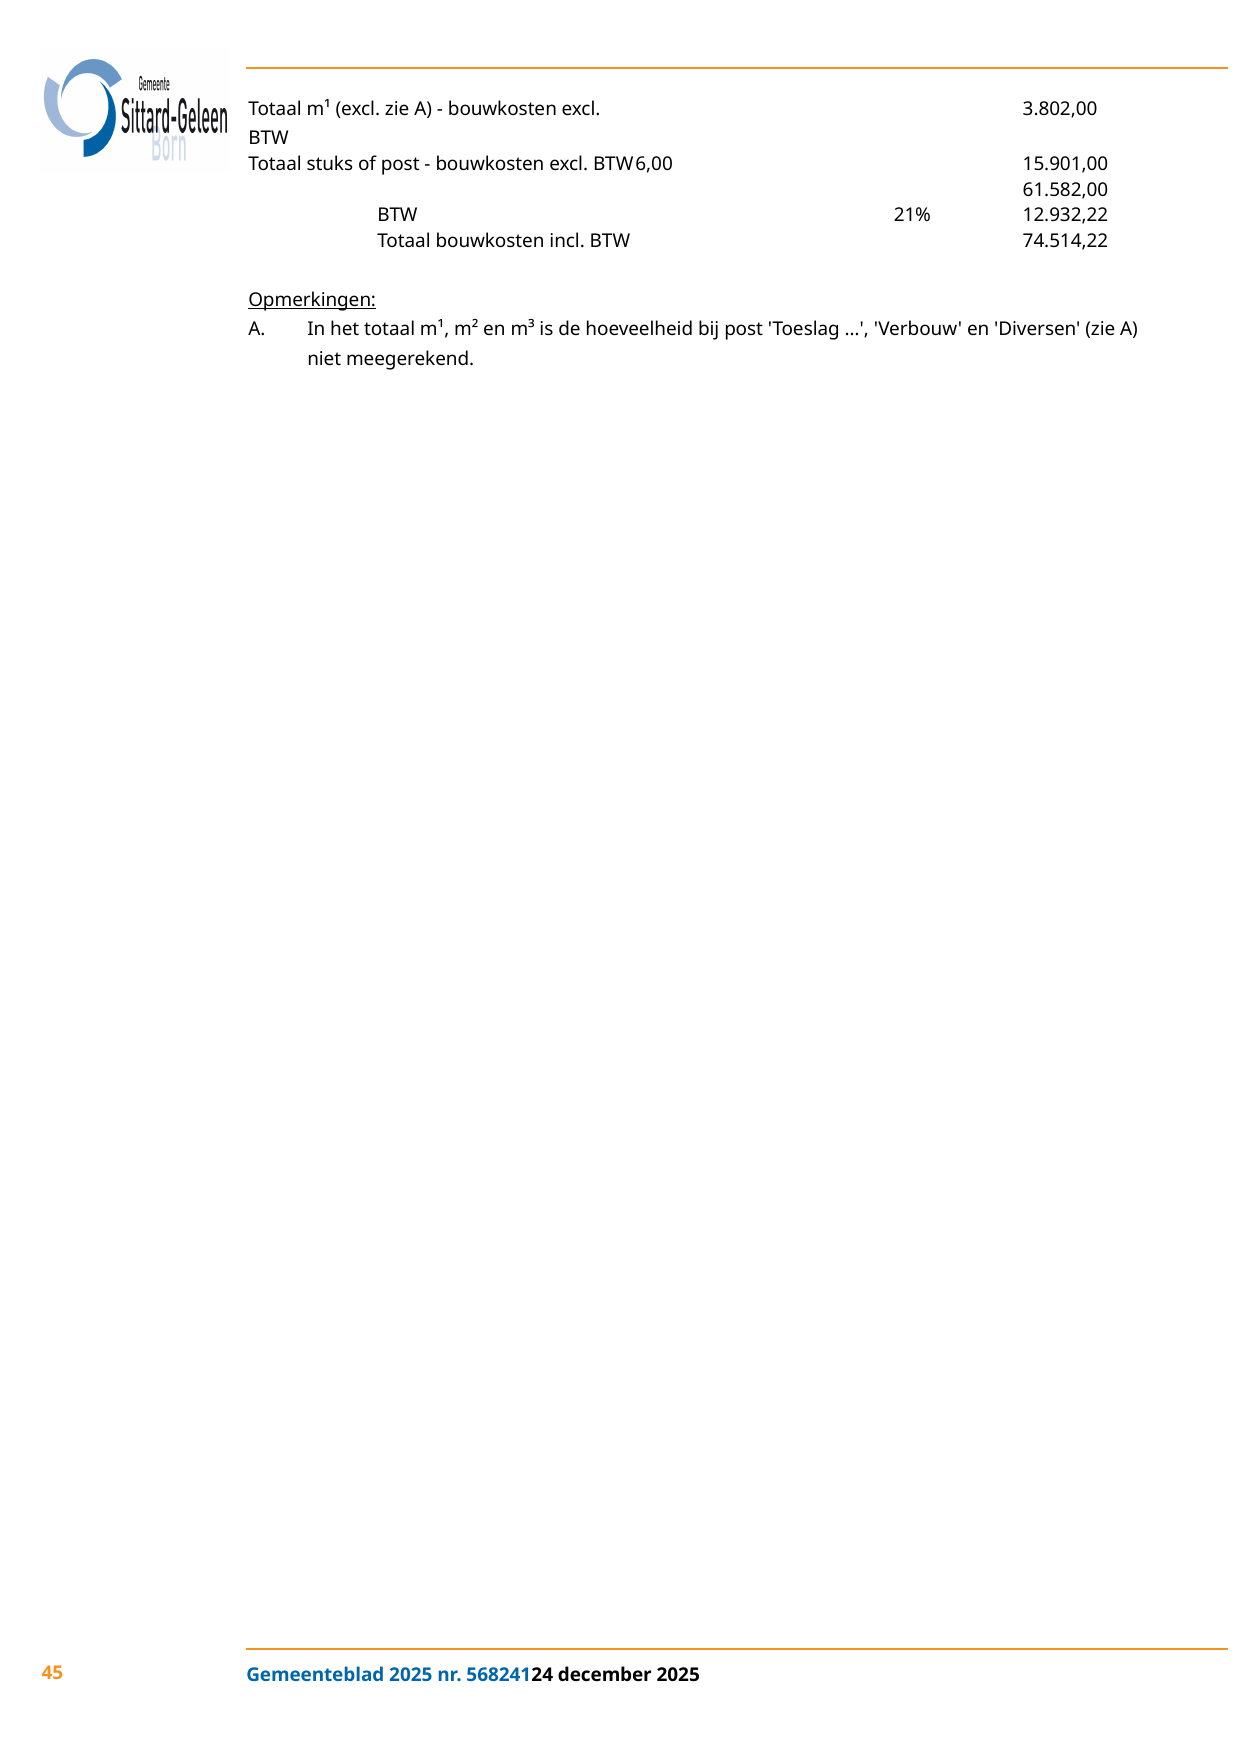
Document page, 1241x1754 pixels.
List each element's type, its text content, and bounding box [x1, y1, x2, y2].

table_cell [377, 176, 635, 202]
table_cell [764, 95, 1022, 150]
table_cell 6,00 [635, 150, 764, 176]
table_cell [635, 227, 764, 253]
table_cell [764, 176, 893, 202]
table_cell [635, 202, 764, 227]
table_cell Totaal stuks of post - bouwkosten excl. BTW [248, 150, 635, 176]
table_cell [248, 227, 377, 253]
table_cell [764, 227, 893, 253]
text Opmerkingen: [248, 286, 1152, 312]
table_cell 21% [894, 202, 1022, 227]
table_cell 3.802,00 [1023, 95, 1152, 150]
table_cell [635, 176, 764, 202]
table_cell 61.582,00 [1023, 176, 1152, 202]
table_cell [894, 227, 1022, 253]
table_cell Totaal bouwkosten incl. BTW [377, 227, 635, 253]
table_cell [635, 95, 764, 150]
table_cell 74.514,22 [1023, 227, 1152, 253]
table_cell Totaal m¹ (excl. zie A) - bouwkosten excl. BTW [248, 95, 635, 150]
table_cell [248, 202, 377, 227]
table_cell BTW [377, 202, 635, 227]
table_cell [894, 176, 1022, 202]
table_cell 15.901,00 [1023, 150, 1152, 176]
table_cell [764, 202, 893, 227]
list In het totaal m¹, m² en m³ is de hoeveelheid bij post 'Toeslag …', 'Verbouw' en 'Diversen' (zie A) niet meegerekend. [248, 315, 1152, 371]
table_cell 12.932,22 [1023, 202, 1152, 227]
picture [41, 47, 231, 172]
table_cell [248, 176, 377, 202]
table_cell [764, 150, 1022, 176]
